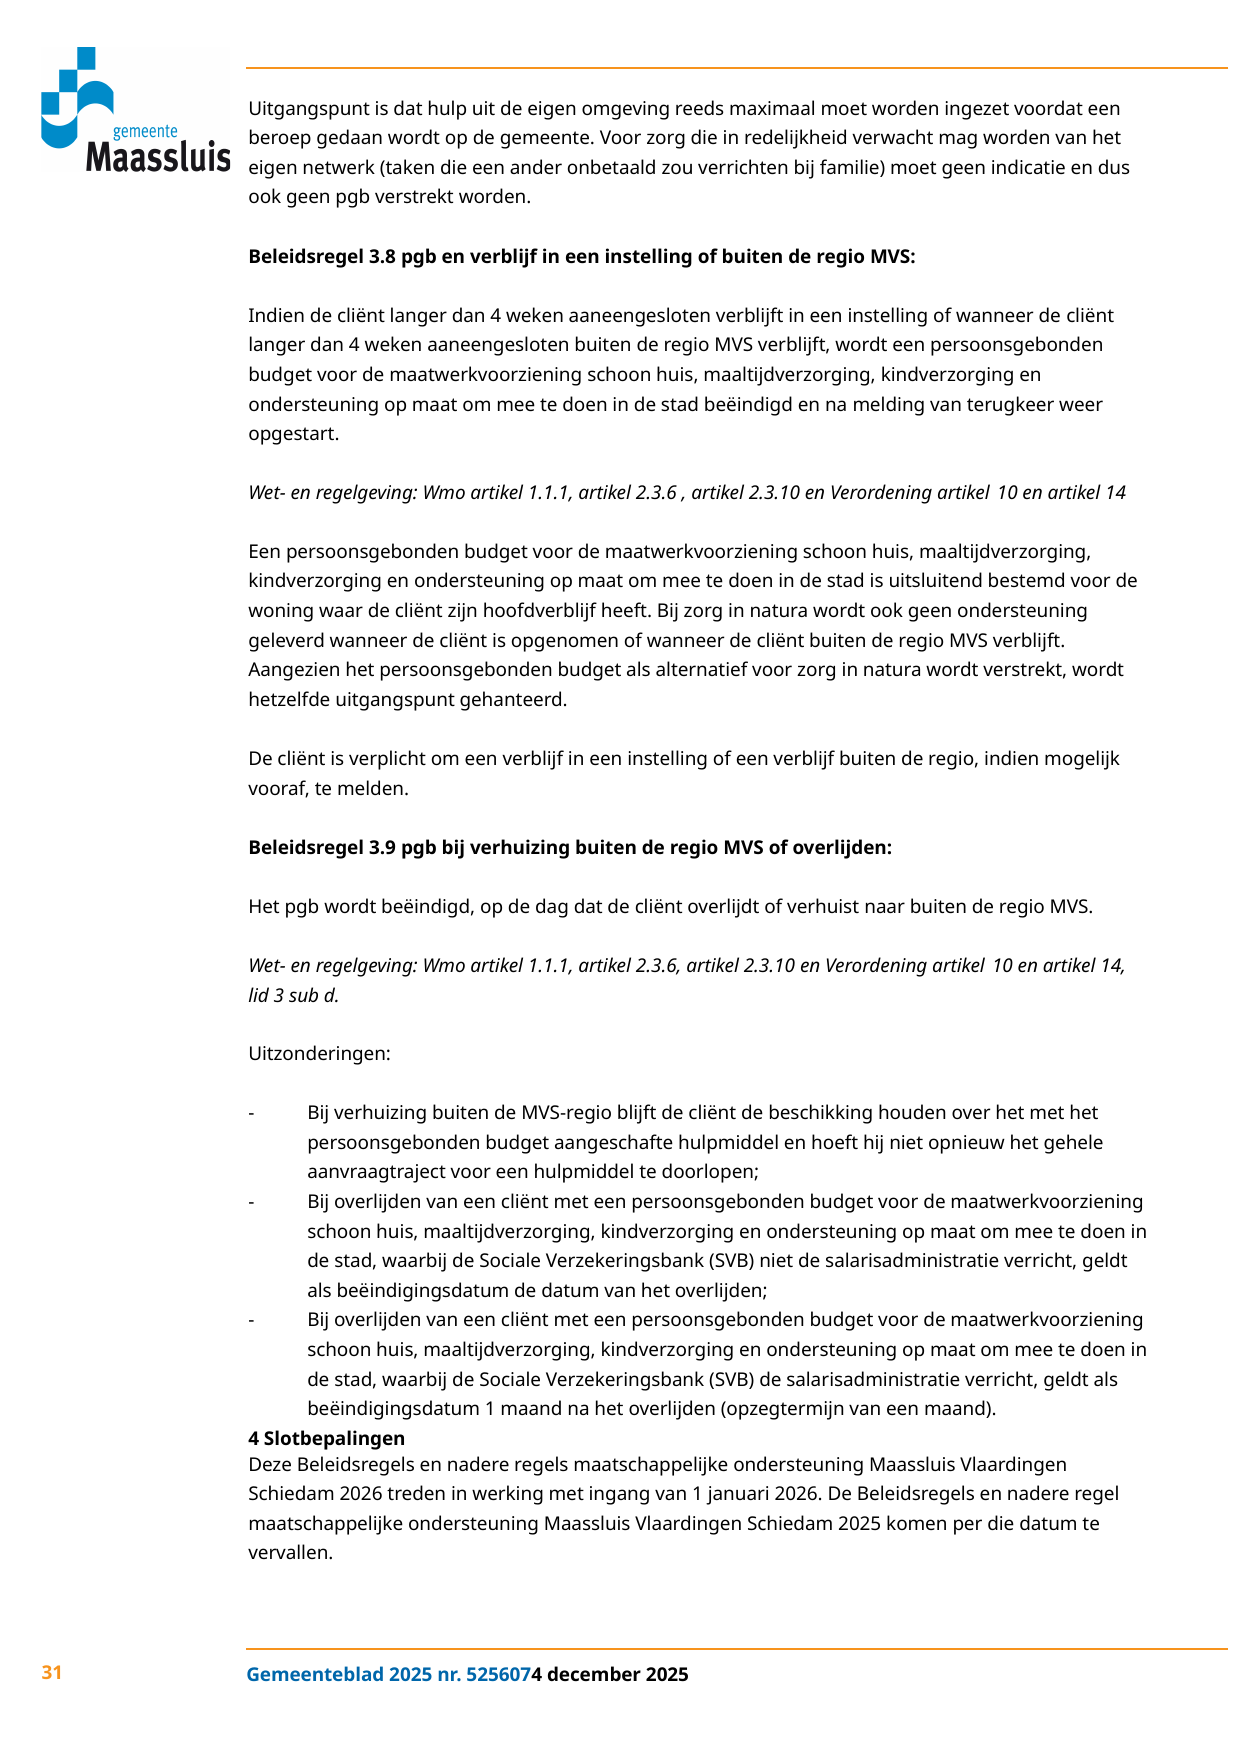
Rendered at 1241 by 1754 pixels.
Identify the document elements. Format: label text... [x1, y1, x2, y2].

picture [41, 47, 77, 92]
list Bij overlijden van een cliënt met een persoonsgebonden budget voor de maatwerkvoorziening schoon huis, maaltijdverzorging, kindverzorging en ondersteuning op maat om mee te doen in de stad, waarbij de Sociale Verzekeringsbank (SVB) niet de salarisadministratie verricht, geldt als beëindigingsdatum de datum van het overlijden; [248, 1188, 1152, 1303]
table_header Beleidsregel 3.8 pgb en verblijf in een instelling of buiten de regio MVS: Indien de cliënt langer dan 4 weken aaneengesloten verblijft in een instelling of wanneer de cliënt langer dan 4 weken aaneengesloten buiten de regio MVS verblijft, wordt een persoonsgebonden budget voor de maatwerkvoorziening schoon huis, maaltijdverzorging, kindverzorging en ondersteuning op maat om mee te doen in de stad beëindigd en na melding van terugkeer weer opgestart. Wet- en regelgeving: Wmo artikel 1.1.1, artikel 2.3.6 , artikel 2.3.10 en Verordening artikel 10 en artikel 14 [248, 243, 1152, 505]
text Een persoonsgebonden budget voor de maatwerkvoorziening schoon huis, maaltijdverzorging, kindverzorging en ondersteuning op maat om mee te doen in de stad is uitsluitend bestemd voor de woning waar de cliënt zijn hoofdverblijf heeft. Bij zorg in natura wordt ook geen ondersteuning geleverd wanneer de cliënt is opgenomen of wanneer de cliënt buiten de regio MVS verblijft. Aangezien het persoonsgebonden budget als alternatief voor zorg in natura wordt verstrekt, wordt hetzelfde uitgangspunt gehanteerd. [248, 538, 1152, 712]
list Bij overlijden van een cliënt met een persoonsgebonden budget voor de maatwerkvoorziening schoon huis, maaltijdverzorging, kindverzorging en ondersteuning op maat om mee te doen in de stad, waarbij de Sociale Verzekeringsbank (SVB) de salarisadministratie verricht, geldt als beëindigingsdatum 1 maand na het overlijden (opzegtermijn van een maand). [248, 1307, 1152, 1421]
text De cliënt is verplicht om een verblijf in een instelling of een verblijf buiten de regio, indien mogelijk vooraf, te melden. [248, 745, 1152, 800]
picture [41, 47, 231, 172]
text Uitzonderingen: [248, 1040, 1152, 1066]
text 4 Slotbepalingen [248, 1425, 1152, 1451]
text Deze Beleidsregels en nadere regels maatschappelijke ondersteuning Maassluis Vlaardingen Schiedam 2026 treden in werking met ingang van 1 januari 2026. De Beleidsregels en nadere regel maatschappelijke ondersteuning Maassluis Vlaardingen Schiedam 2025 komen per die datum te vervallen. [248, 1451, 1152, 1565]
text Uitgangspunt is dat hulp uit de eigen omgeving reeds maximaal moet worden ingezet voordat een beroep gedaan wordt op de gemeente. Voor zorg die in redelijkheid verwacht mag worden van het eigen netwerk (taken die een ander onbetaald zou verrichten bij familie) moet geen indicatie en dus ook geen pgb verstrekt worden. [248, 95, 1152, 209]
list Bij verhuizing buiten de MVS-regio blijft de cliënt de beschikking houden over het met het persoonsgebonden budget aangeschafte hulpmiddel en hoeft hij niet opnieuw het gehele aanvraagtraject voor een hulpmiddel te doorlopen; [248, 1099, 1152, 1184]
table_header Beleidsregel 3.9 pgb bij verhuizing buiten de regio MVS of overlijden: Het pgb wordt beëindigd, op de dag dat de cliënt overlijdt of verhuist naar buiten de regio MVS. Wet- en regelgeving: Wmo artikel 1.1.1, artikel 2.3.6, artikel 2.3.10 en Verordening artikel 10 en artikel 14, lid 3 sub d. [248, 834, 1152, 1008]
